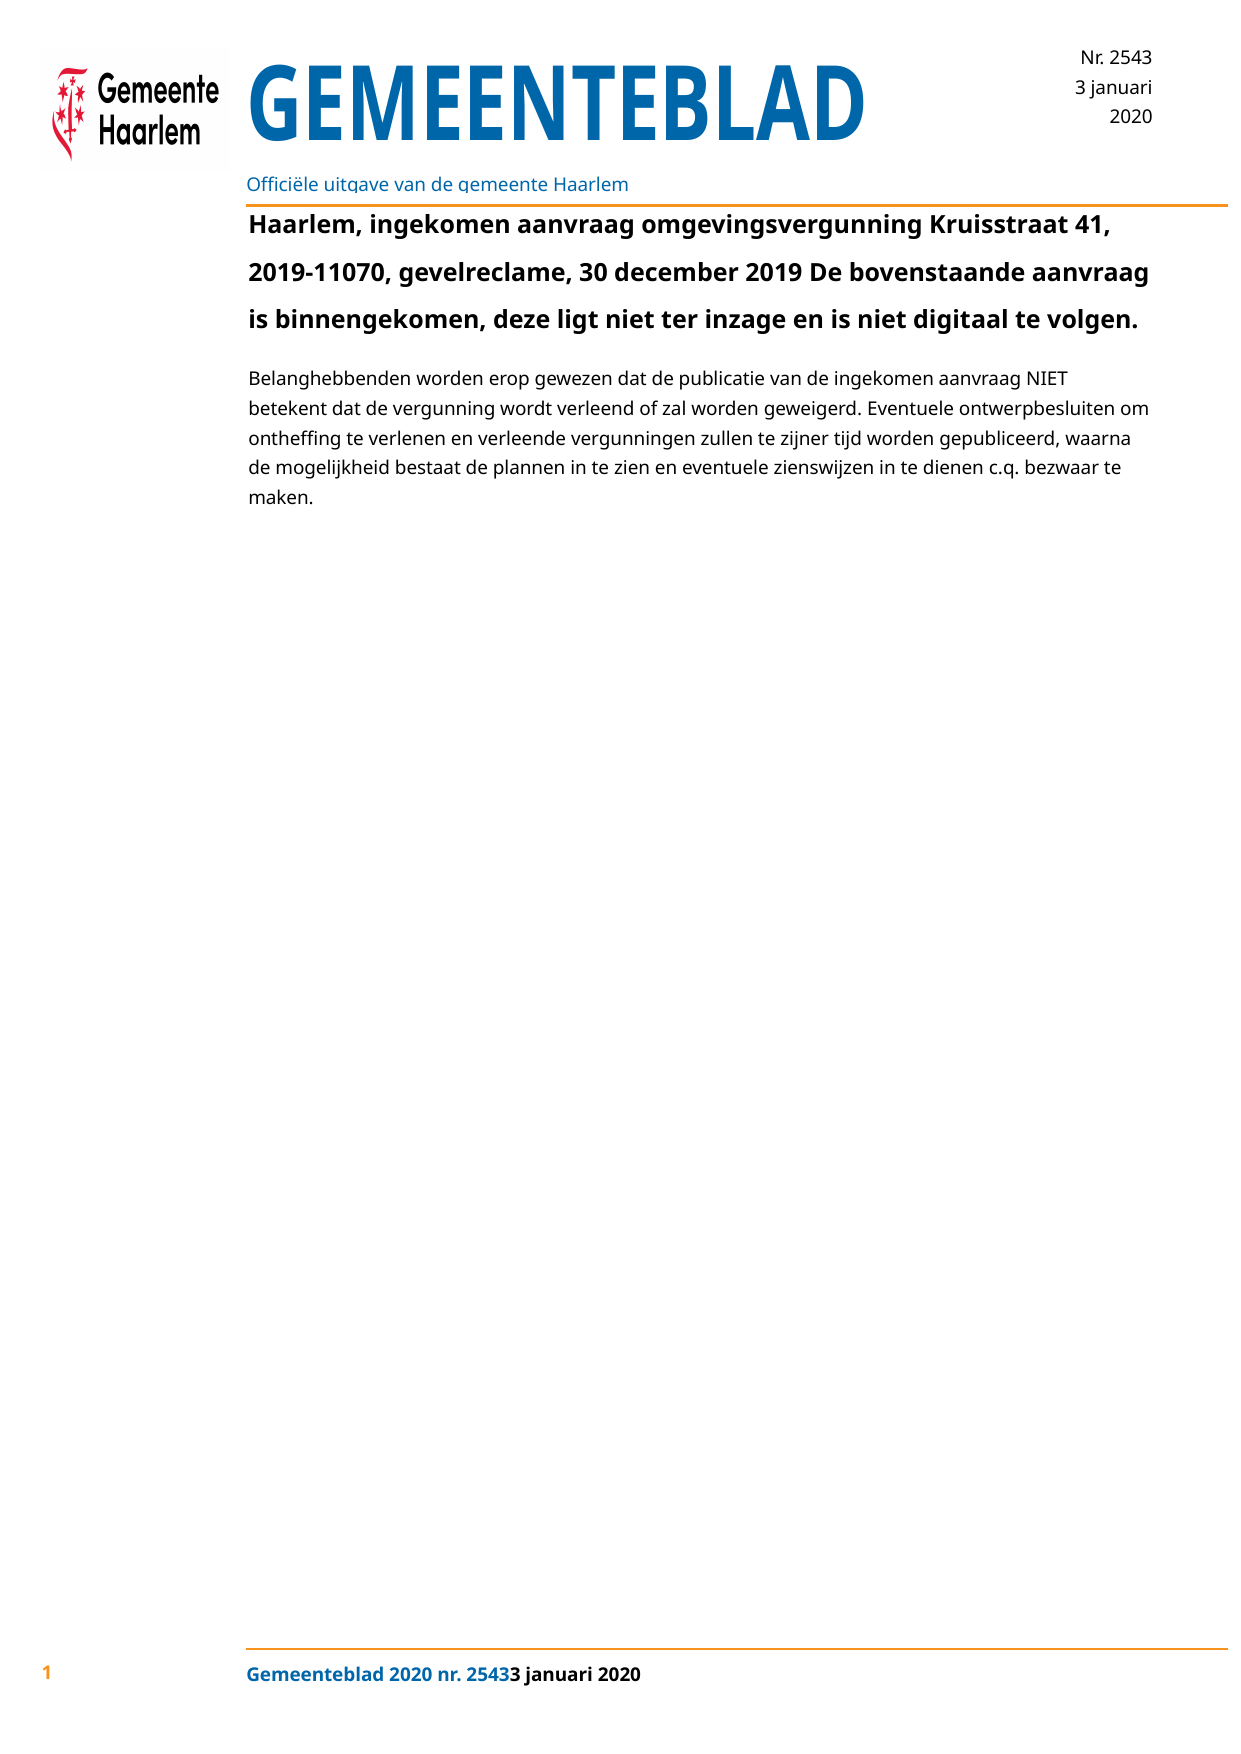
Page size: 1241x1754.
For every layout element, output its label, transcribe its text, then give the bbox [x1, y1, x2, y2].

text Belanghebbenden worden erop gewezen dat de publicatie van de ingekomen aanvraag NIET betekent dat de vergunning wordt verleend of zal worden geweigerd. Eventuele ontwerpbesluiten om ontheffing te verlenen en verleende vergunningen zullen te zijner tijd worden gepubliceerd, waarna de mogelijkheid bestaat de plannen in te zien en eventuele zienswijzen in te dienen c.q. bezwaar te maken. [248, 366, 1152, 509]
text Haarlem, ingekomen aanvraag omgevingsvergunning Kruisstraat 41, 2019-11070, gevelreclame, 30 december 2019 De bovenstaande aanvraag is binnengekomen, deze ligt niet ter inzage en is niet digitaal te volgen. [248, 207, 1152, 336]
picture [41, 47, 231, 172]
